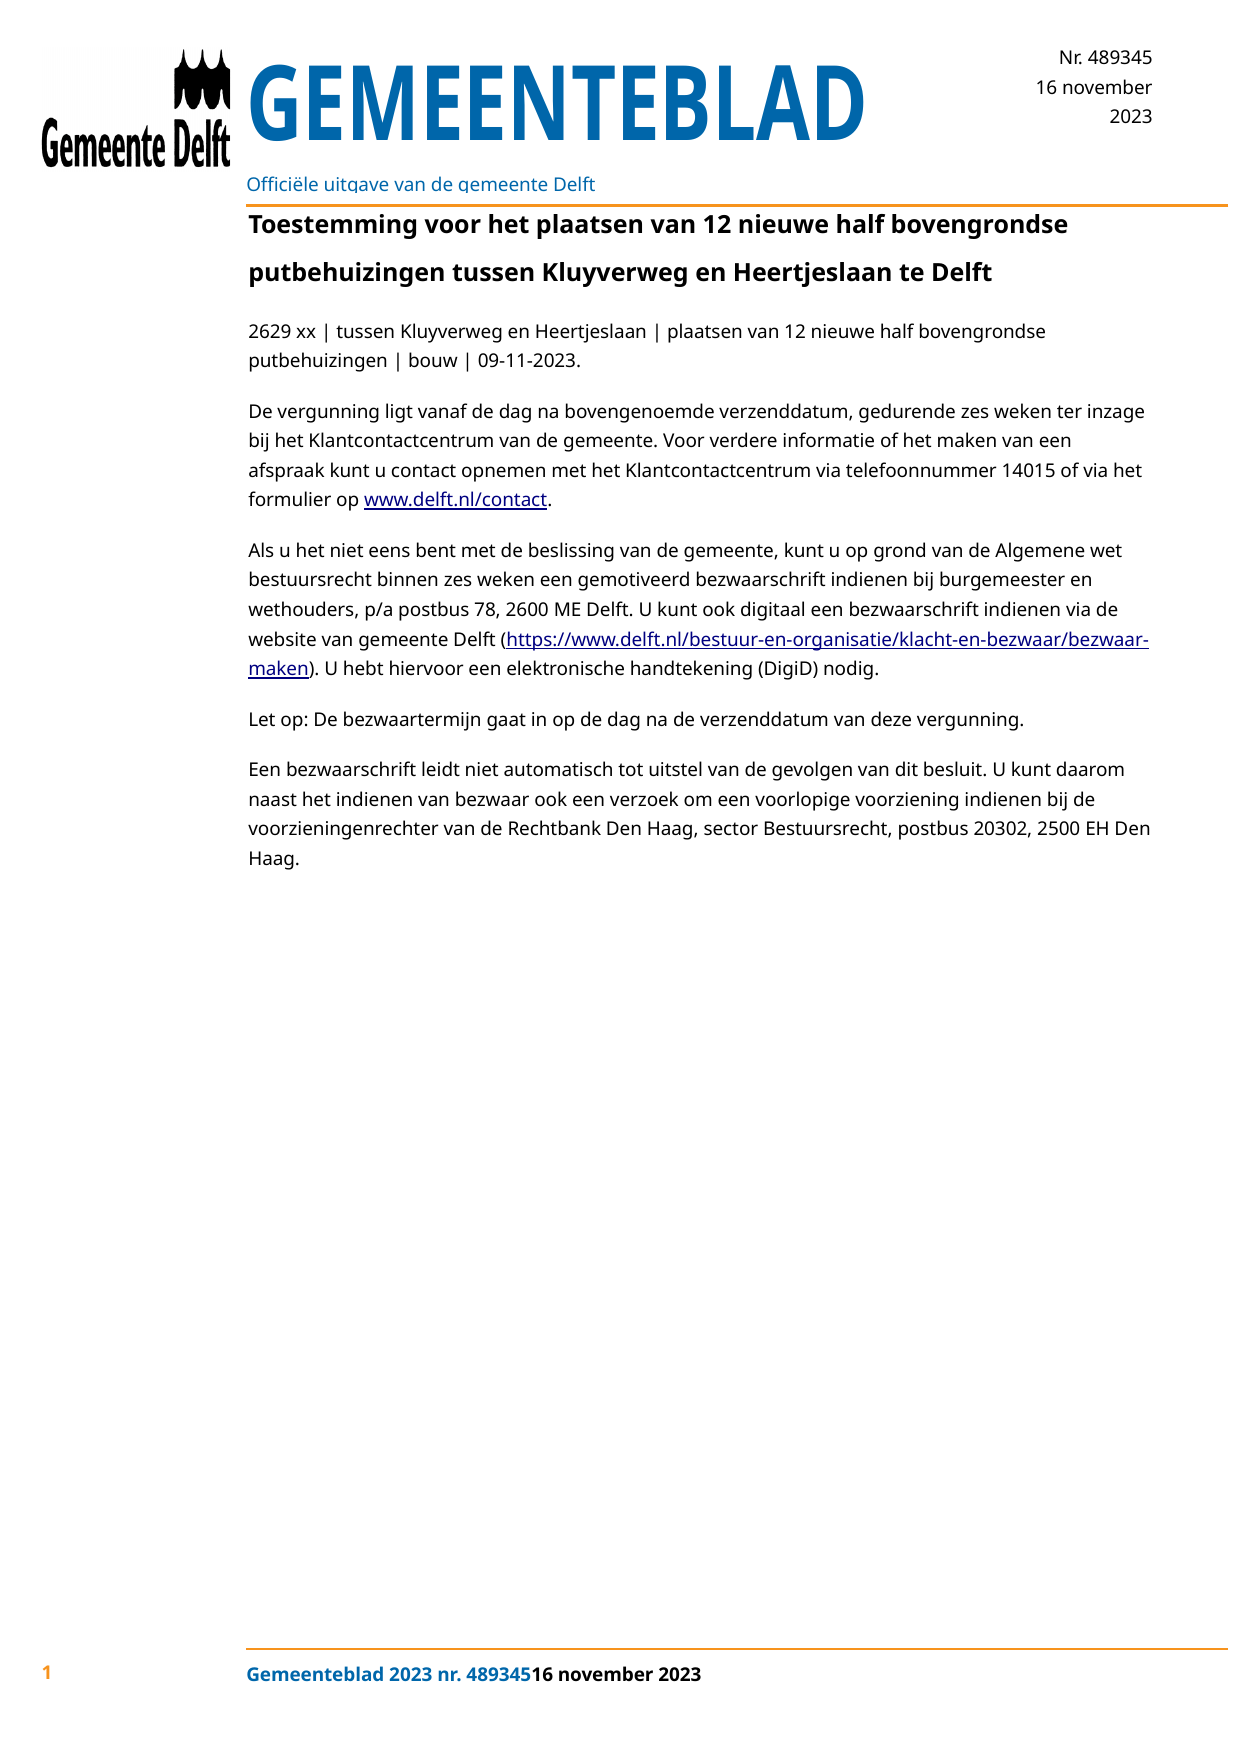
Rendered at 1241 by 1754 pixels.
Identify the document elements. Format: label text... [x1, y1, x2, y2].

text De vergunning ligt vanaf de dag na bovengenoemde verzenddatum, gedurende zes weken ter inzage bij het Klantcontactcentrum van de gemeente. Voor verdere informatie of het maken van een afspraak kunt u contact opnemen met het Klantcontactcentrum via telefoonnummer 14015 of via het formulier op www.delft.nl/contact. [248, 398, 1152, 512]
text Als u het niet eens bent met de beslissing van de gemeente, kunt u op grond van de Algemene wet bestuursrecht binnen zes weken een gemotiveerd bezwaarschrift indienen bij burgemeester en wethouders, p/a postbus 78, 2600 ME Delft. U kunt ook digitaal een bezwaarschrift indienen via de website van gemeente Delft (https://www.delft.nl/bestuur-en-organisatie/klacht-en-bezwaar/bezwaar-maken). U hebt hiervoor een elektronische handtekening (DigiD) nodig. [248, 537, 1152, 681]
text Let op: De bezwaartermijn gaat in op de dag na de verzenddatum van deze vergunning. [248, 706, 1152, 732]
text 2629 xx | tussen Kluyverweg en Heertjeslaan | plaatsen van 12 nieuwe half bovengrondse putbehuizingen | bouw | 09-11-2023. [248, 318, 1152, 373]
text Een bezwaarschrift leidt niet automatisch tot uitstel van de gevolgen van dit besluit. U kunt daarom naast het indienen van bezwaar ook een verzoek om een voorlopige voorziening indienen bij de voorzieningenrechter van de Rechtbank Den Haag, sector Bestuursrecht, postbus 20302, 2500 EH Den Haag. [248, 756, 1152, 871]
picture [41, 47, 231, 172]
text Toestemming voor het plaatsen van 12 nieuwe half bovengrondse putbehuizingen tussen Kluyverweg en Heertjeslaan te Delft [248, 207, 1152, 288]
